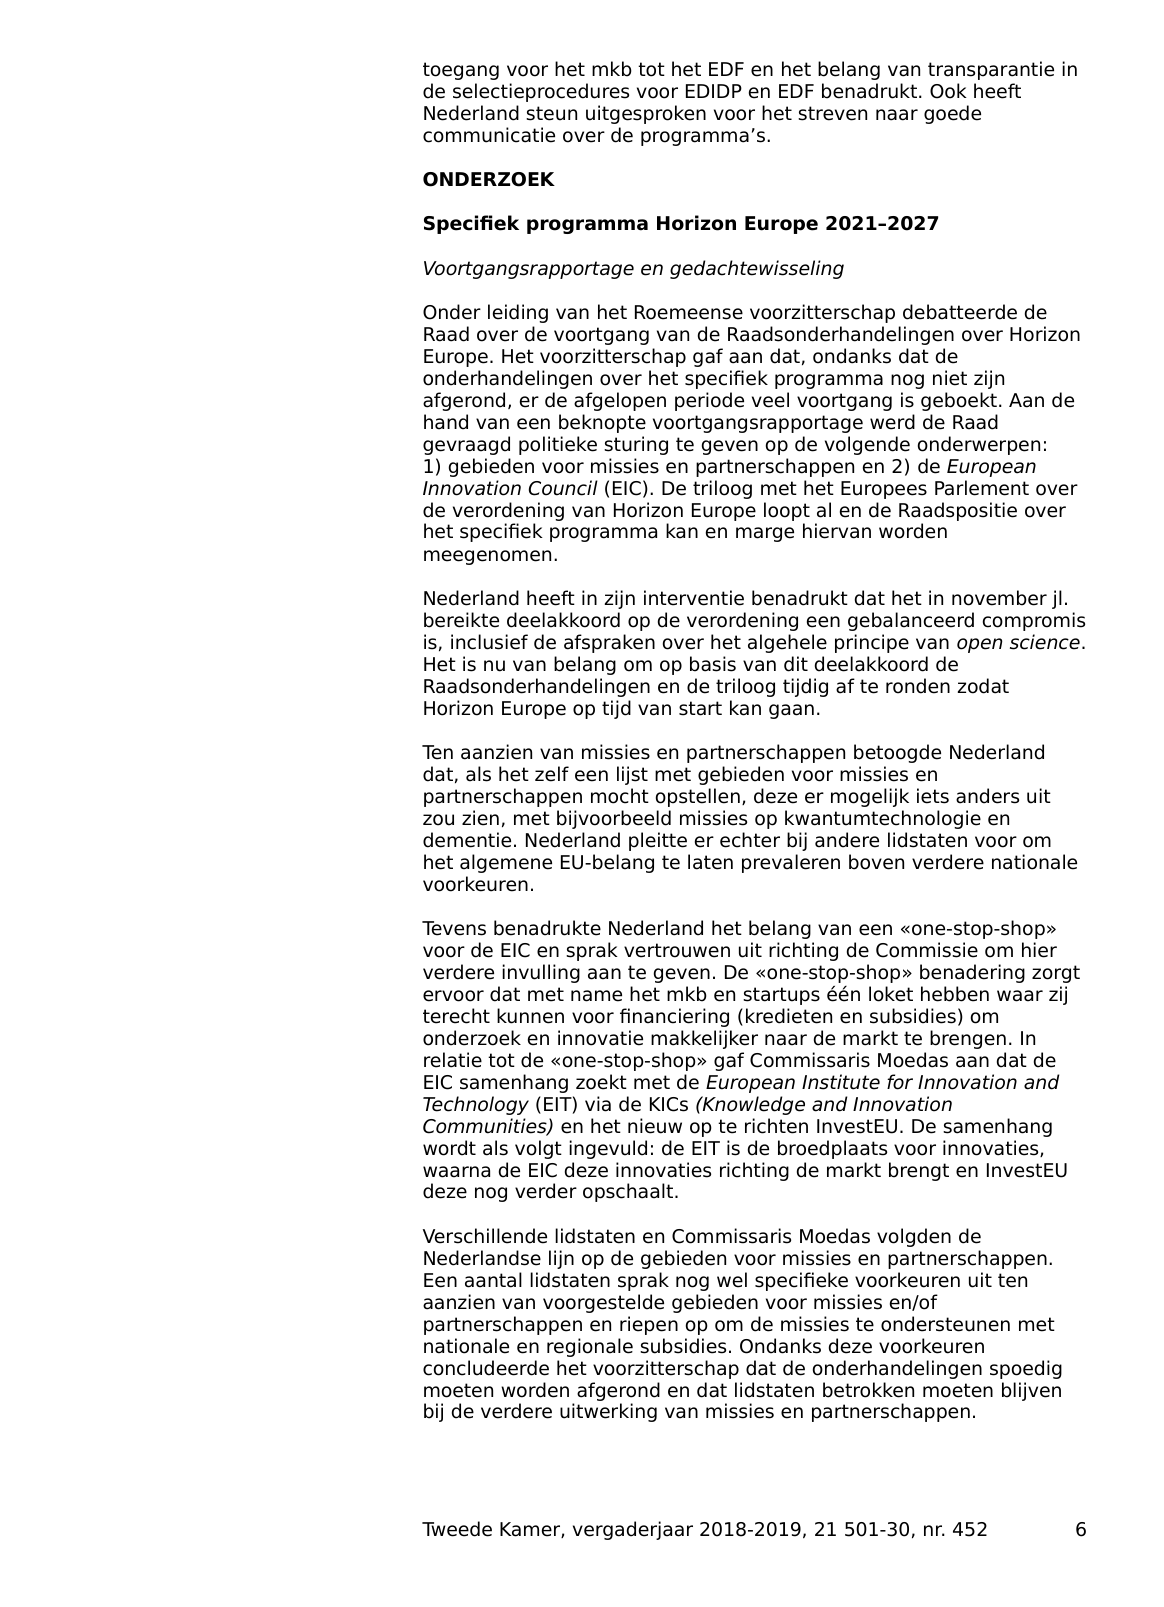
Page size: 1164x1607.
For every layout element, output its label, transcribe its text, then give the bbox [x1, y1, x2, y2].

subtitle ONDERZOEK [422, 169, 1087, 191]
text Ten aanzien van missies en partnerschappen betoogde Nederland dat, als het zelf een lijst met gebieden voor missies en partnerschappen mocht opstellen, deze er mogelijk iets anders uit zou zien, met bijvoorbeeld missies op kwantumtechnologie en dementie. Nederland pleitte er echter bij andere lidstaten voor om het algemene EU-belang te laten prevaleren boven verdere nationale voorkeuren. [422, 742, 1087, 896]
text Onder leiding van het Roemeense voorzitterschap debatteerde de Raad over de voortgang van de Raadsonderhandelingen over Horizon Europe. Het voorzitterschap gaf aan dat, ondanks dat de onderhandelingen over het specifiek programma nog niet zijn afgerond, er de afgelopen periode veel voortgang is geboekt. Aan de hand van een beknopte voortgangsrapportage werd de Raad gevraagd politieke sturing te geven op de volgende onderwerpen: 1) gebieden voor missies en partnerschappen en 2) de European Innovation Council (EIC). De triloog met het Europees Parlement over de verordening van Horizon Europe loopt al en de Raadspositie over het specifiek programma kan en marge hiervan worden meegenomen. [422, 302, 1087, 565]
subtitle Specifiek programma Horizon Europe 2021–2027 [422, 213, 1087, 235]
text Tevens benadrukte Nederland het belang van een «one-stop-shop» voor de EIC en sprak vertrouwen uit richting de Commissie om hier verdere invulling aan te geven. De «one-stop-shop» benadering zorgt ervoor dat met name het mkb en startups één loket hebben waar zij terecht kunnen voor financiering (kredieten en subsidies) om onderzoek en innovatie makkelijker naar de markt te brengen. In relatie tot de «one-stop-shop» gaf Commissaris Moedas aan dat de EIC samenhang zoekt met de European Institute for Innovation and Technology (EIT) via de KICs (Knowledge and Innovation Communities) en het nieuw op te richten InvestEU. De samenhang wordt als volgt ingevuld: de EIT is de broedplaats voor innovaties, waarna de EIC deze innovaties richting de markt brengt en InvestEU deze nog verder opschaalt. [422, 918, 1087, 1203]
text Verschillende lidstaten en Commissaris Moedas volgden de Nederlandse lijn op de gebieden voor missies en partnerschappen. Een aantal lidstaten sprak nog wel specifieke voorkeuren uit ten aanzien van voorgestelde gebieden voor missies en/of partnerschappen en riepen op om de missies te ondersteunen met nationale en regionale subsidies. Ondanks deze voorkeuren concludeerde het voorzitterschap dat de onderhandelingen spoedig moeten worden afgerond en dat lidstaten betrokken moeten blijven bij de verdere uitwerking van missies en partnerschappen. [422, 1226, 1087, 1423]
text toegang voor het mkb tot het EDF en het belang van transparantie in de selectieprocedures voor EDIDP en EDF benadrukt. Ook heeft Nederland steun uitgesproken voor het streven naar goede communicatie over de programma’s. [422, 59, 1087, 147]
text Nederland heeft in zijn interventie benadrukt dat het in november jl. bereikte deelakkoord op de verordening een gebalanceerd compromis is, inclusief de afspraken over het algehele principe van open science. Het is nu van belang om op basis van dit deelakkoord de Raadsonderhandelingen en de triloog tijdig af te ronden zodat Horizon Europe op tijd van start kan gaan. [422, 588, 1087, 719]
text Voortgangsrapportage en gedachtewisseling [422, 257, 1087, 279]
